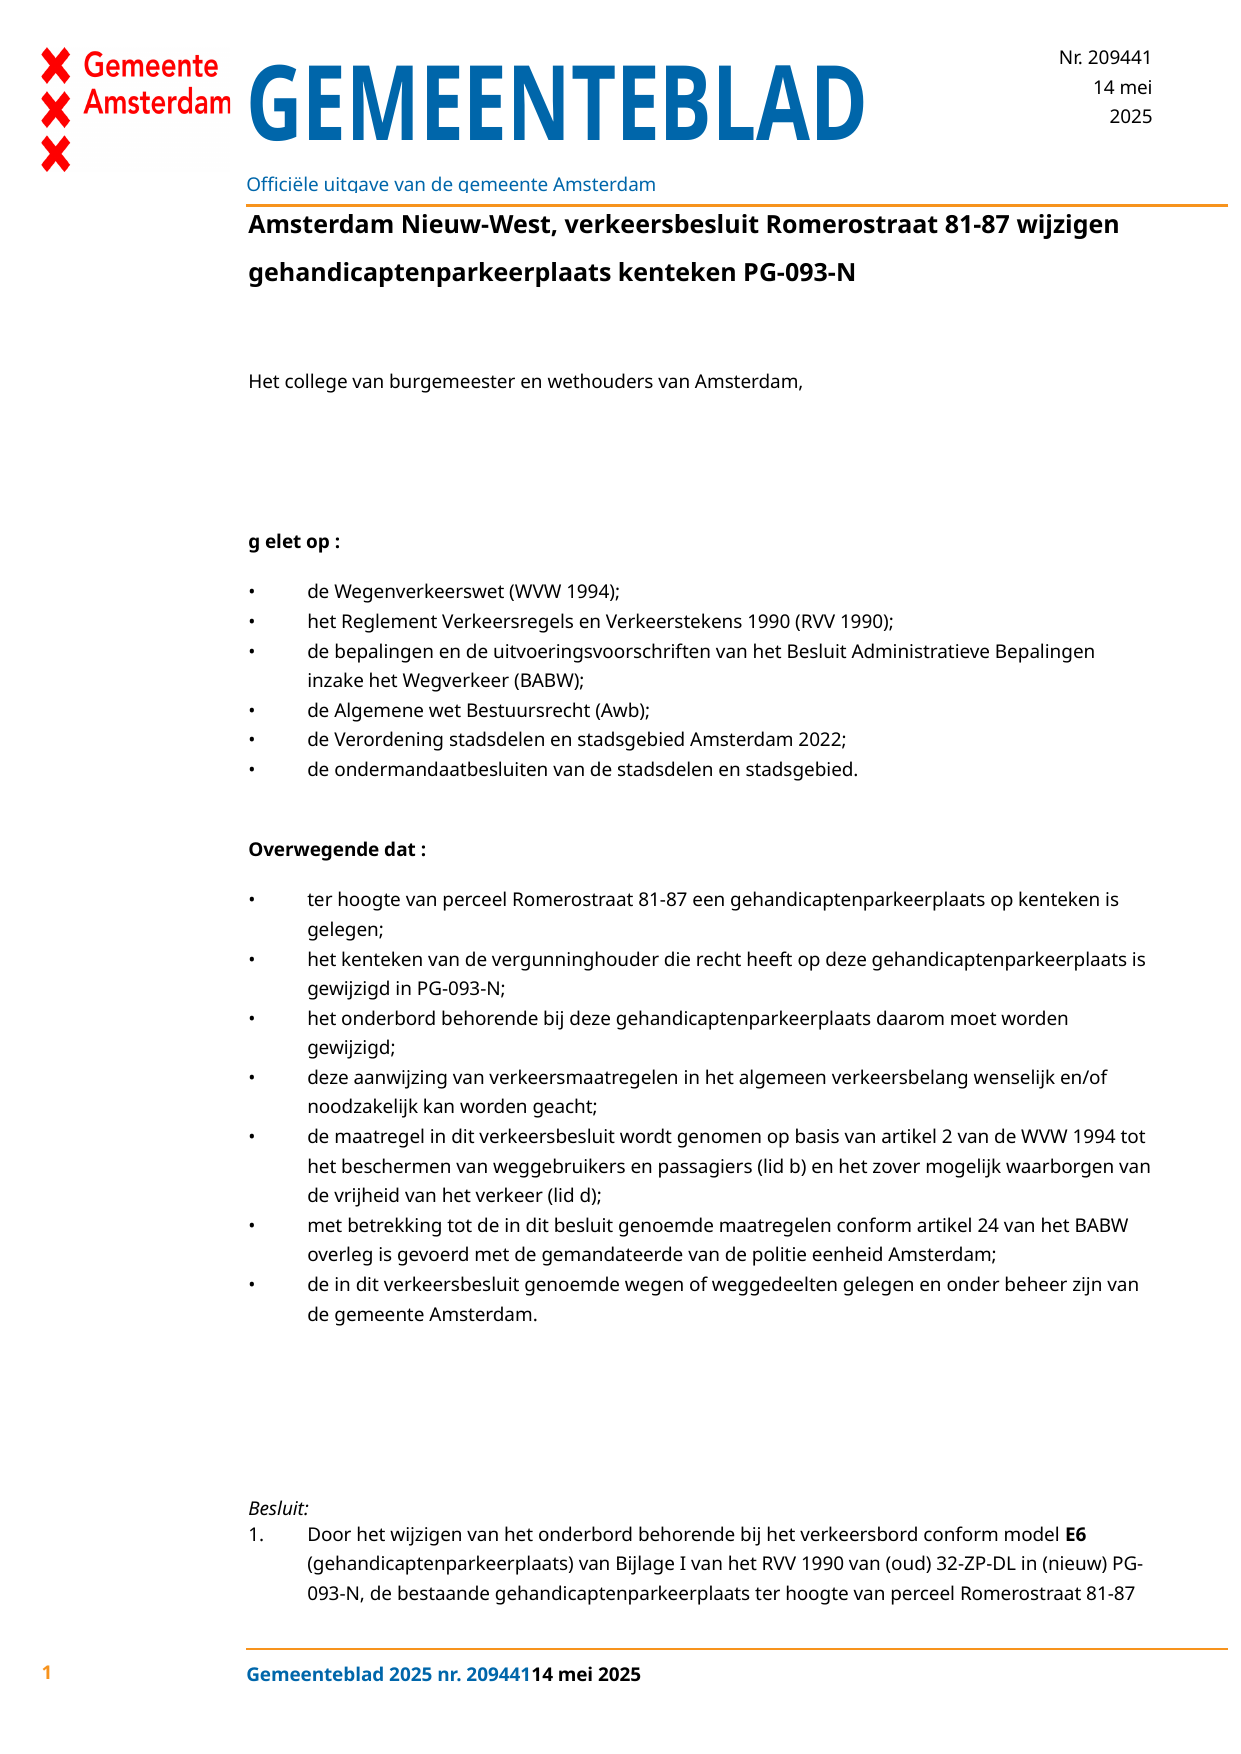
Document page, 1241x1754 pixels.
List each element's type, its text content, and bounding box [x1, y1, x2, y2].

list ter hoogte van perceel Romerostraat 81-87 een gehandicaptenparkeerplaats op kenteken is gelegen; [248, 887, 1152, 942]
text Overwegende dat : [248, 836, 1152, 862]
text Het college van burgemeester en wethouders van Amsterdam, [248, 368, 1152, 394]
text Amsterdam Nieuw-West, verkeersbesluit Romerostraat 81-87 wijzigen gehandicaptenparkeerplaats kenteken PG-093-N [248, 207, 1152, 288]
list deze aanwijzing van verkeersmaatregelen in het algemeen verkeersbelang wenselijk en/of noodzakelijk kan worden geacht; [248, 1064, 1152, 1119]
list met betrekking tot de in dit besluit genoemde maatregelen conform artikel 24 van het BABW overleg is gevoerd met de gemandateerde van de politie eenheid Amsterdam; [248, 1212, 1152, 1267]
list het kenteken van de vergunninghouder die recht heeft op deze gehandicaptenparkeerplaats is gewijzigd in PG-093-N; [248, 946, 1152, 1001]
list de bepalingen en de uitvoeringsvoorschriften van het Besluit Administratieve Bepalingen inzake het Wegverkeer (BABW); [248, 638, 1152, 693]
list het Reglement Verkeersregels en Verkeerstekens 1990 (RVV 1990); [248, 608, 1152, 634]
list de maatregel in dit verkeersbesluit wordt genomen op basis van artikel 2 van de WVW 1994 tot het beschermen van weggebruikers en passagiers (lid b) en het zover mogelijk waarborgen van de vrijheid van het verkeer (lid d); [248, 1123, 1152, 1208]
list de in dit verkeersbesluit genoemde wegen of weggedeelten gelegen en onder beheer zijn van de gemeente Amsterdam. [248, 1271, 1152, 1326]
list de Algemene wet Bestuursrecht (Awb); [248, 697, 1152, 723]
list Door het wijzigen van het onderbord behorende bij het verkeersbord conform model E6 (gehandicaptenparkeerplaats) van Bijlage I van het RVV 1990 van (oud) 32-ZP-DL in (nieuw) PG-093-N, de bestaande gehandicaptenparkeerplaats ter hoogte van perceel Romerostraat 81-87 [248, 1521, 1152, 1606]
list de Wegenverkeerswet (WVW 1994); [248, 579, 1152, 604]
picture [41, 47, 231, 172]
list de Verordening stadsdelen en stadsgebied Amsterdam 2022; [248, 727, 1152, 752]
text Besluit: [248, 1495, 1152, 1521]
list het onderbord behorende bij deze gehandicaptenparkeerplaats daarom moet worden gewijzigd; [248, 1005, 1152, 1060]
text g elet op : [248, 528, 1152, 554]
list de ondermandaatbesluiten van de stadsdelen en stadsgebied. [248, 756, 1152, 782]
